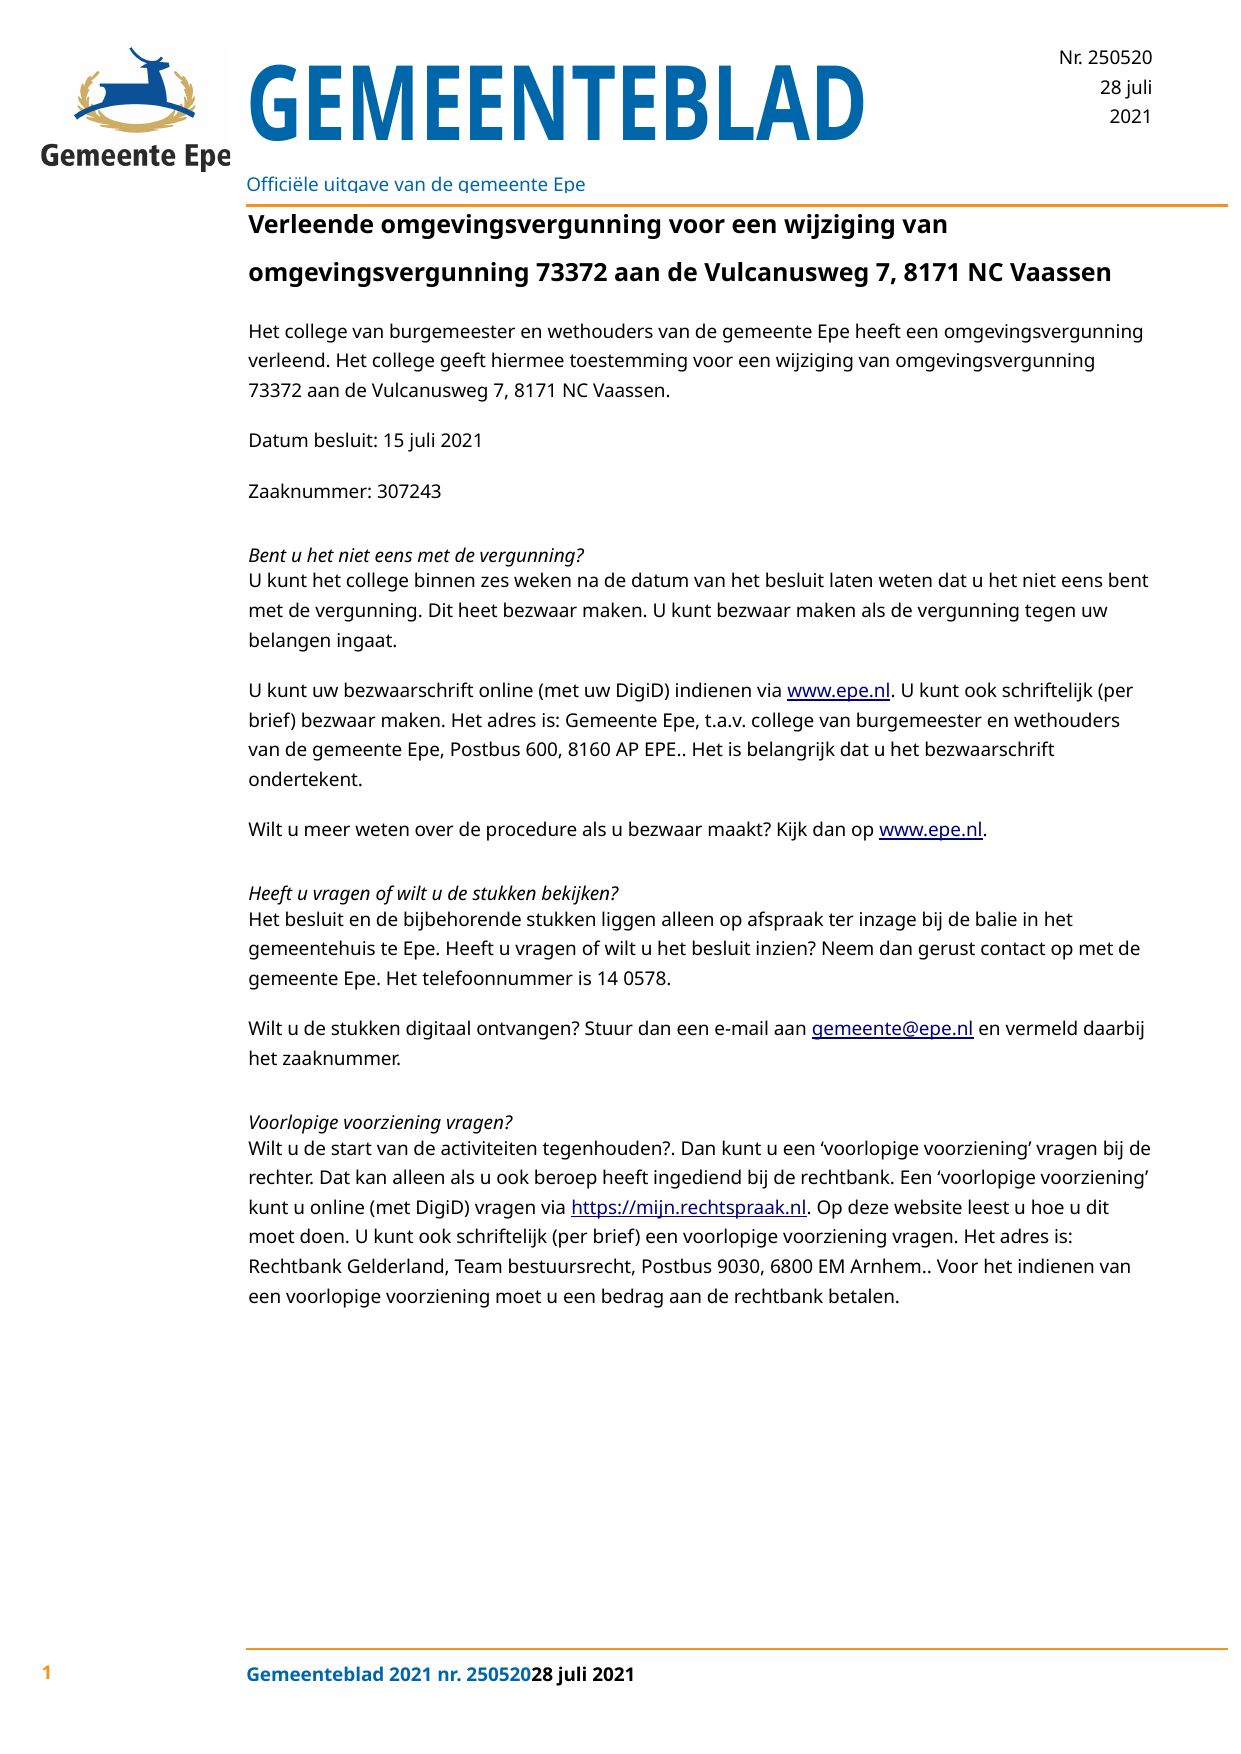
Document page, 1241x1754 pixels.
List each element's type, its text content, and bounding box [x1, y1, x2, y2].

text Bent u het niet eens met de vergunning? [248, 542, 1152, 568]
picture [41, 47, 231, 172]
text Wilt u de start van de activiteiten tegenhouden?. Dan kunt u een ‘voorlopige voorziening’ vragen bij de rechter. Dat kan alleen als u ook beroep heeft ingediend bij de rechtbank. Een ‘voorlopige voorziening’ kunt u online (met DigiD) vragen via https://mijn.rechtspraak.nl. Op deze website leest u hoe u dit moet doen. U kunt ook schriftelijk (per brief) een voorlopige voorziening vragen. Het adres is: Rechtbank Gelderland, Team bestuursrecht, Postbus 9030, 6800 EM Arnhem.. Voor het indienen van een voorlopige voorziening moet u een bedrag aan de rechtbank betalen. [248, 1135, 1152, 1308]
text Zaaknummer: 307243 [248, 478, 1152, 504]
text Wilt u de stukken digitaal ontvangen? Stuur dan een e-mail aan gemeente@epe.nl en vermeld daarbij het zaaknummer. [248, 1016, 1152, 1071]
text Datum besluit: 15 juli 2021 [248, 427, 1152, 453]
text Heeft u vragen of wilt u de stukken bekijken? [248, 880, 1152, 906]
text Het college van burgemeester en wethouders van de gemeente Epe heeft een omgevingsvergunning verleend. Het college geeft hiermee toestemming voor een wijziging van omgevingsvergunning 73372 aan de Vulcanusweg 7, 8171 NC Vaassen. [248, 318, 1152, 403]
text Voorlopige voorziening vragen? [248, 1109, 1152, 1135]
text Verleende omgevingsvergunning voor een wijziging van omgevingsvergunning 73372 aan de Vulcanusweg 7, 8171 NC Vaassen [248, 207, 1152, 288]
text Wilt u meer weten over de procedure als u bezwaar maakt? Kijk dan op www.epe.nl. [248, 816, 1152, 842]
text U kunt uw bezwaarschrift online (met uw DigiD) indienen via www.epe.nl. U kunt ook schriftelijk (per brief) bezwaar maken. Het adres is: Gemeente Epe, t.a.v. college van burgemeester en wethouders van de gemeente Epe, Postbus 600, 8160 AP EPE.. Het is belangrijk dat u het bezwaarschrift ondertekent. [248, 677, 1152, 792]
text U kunt het college binnen zes weken na de datum van het besluit laten weten dat u het niet eens bent met de vergunning. Dit heet bezwaar maken. U kunt bezwaar maken als de vergunning tegen uw belangen ingaat. [248, 568, 1152, 652]
text Het besluit en de bijbehorende stukken liggen alleen op afspraak ter inzage bij de balie in het gemeentehuis te Epe. Heeft u vragen of wilt u het besluit inzien? Neem dan gerust contact op met de gemeente Epe. Het telefoonnummer is 14 0578. [248, 906, 1152, 991]
